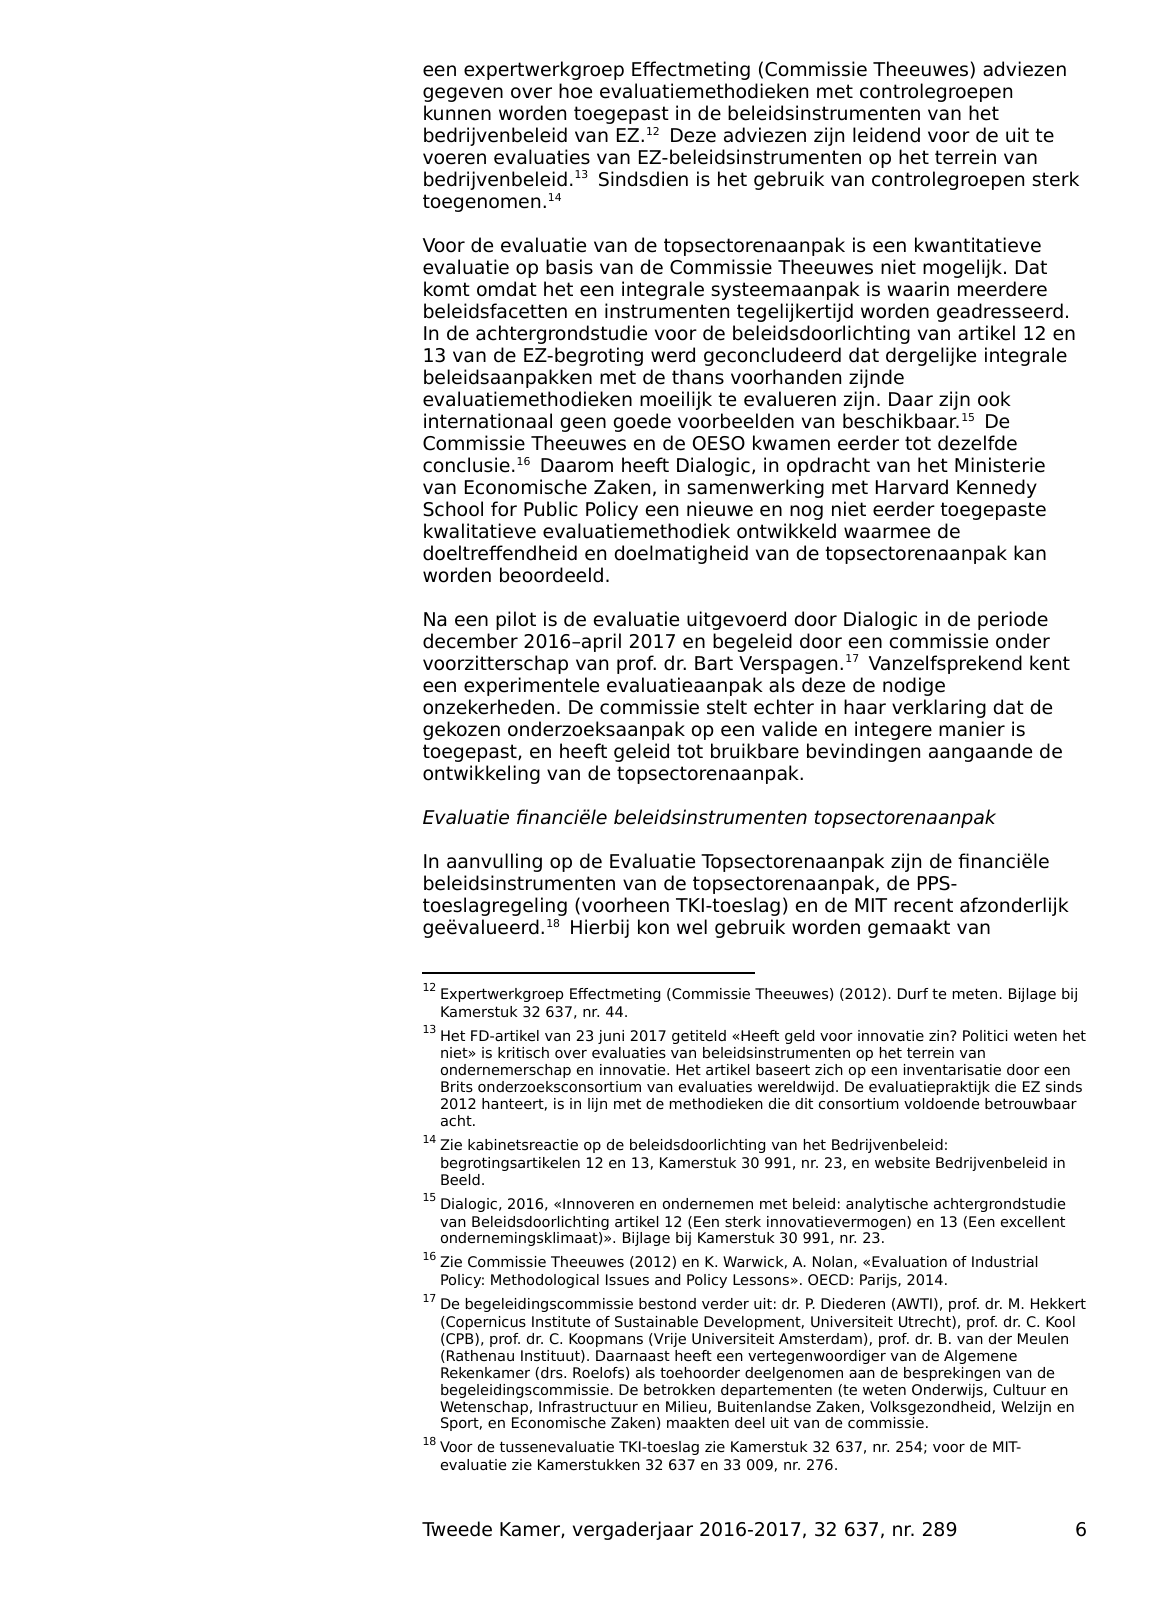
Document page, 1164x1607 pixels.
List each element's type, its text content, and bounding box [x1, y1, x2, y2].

text Het FD-artikel van 23 juni 2017 getiteld «Heeft geld voor innovatie zin? Politici weten het niet» is kritisch over evaluaties van beleidsinstrumenten op het terrein van ondernemerschap en innovatie. Het artikel baseert zich op een inventarisatie door een Brits onderzoeksconsortium van evaluaties wereldwijd. De evaluatiepraktijk die EZ sinds 2012 hanteert, is in lijn met de methodieken die dit consortium voldoende betrouwbaar acht. [422, 1023, 1087, 1130]
text Zie Commissie Theeuwes (2012) en K. Warwick, A. Nolan, «Evaluation of Industrial Policy: Methodological Issues and Policy Lessons». OECD: Parijs, 2014. [422, 1250, 1087, 1289]
text Dialogic, 2016, «Innoveren en ondernemen met beleid: analytische achtergrondstudie van Beleidsdoorlichting artikel 12 (Een sterk innovatievermogen) en 13 (Een excellent ondernemingsklimaat)». Bijlage bij Kamerstuk 30 991, nr. 23. [422, 1192, 1087, 1247]
text Voor de tussenevaluatie TKI-toeslag zie Kamerstuk 32 637, nr. 254; voor de MIT-evaluatie zie Kamerstukken 32 637 en 33 009, nr. 276. [422, 1435, 1087, 1474]
text Expertwerkgroep Effectmeting (Commissie Theeuwes) (2012). Durf te meten. Bijlage bij Kamerstuk 32 637, nr. 44. [422, 982, 1087, 1021]
text Zie kabinetsreactie op de beleidsdoorlichting van het Bedrijvenbeleid: begrotingsartikelen 12 en 13, Kamerstuk 30 991, nr. 23, en website Bedrijvenbeleid in Beeld. [422, 1133, 1087, 1189]
text een expertwerkgroep Effectmeting (Commissie Theeuwes) adviezen gegeven over hoe evaluatiemethodieken met controlegroepen kunnen worden toegepast in de beleidsinstrumenten van het bedrijvenbeleid van EZ. Deze adviezen zijn leidend voor de uit te voeren evaluaties van EZ-beleidsinstrumenten op het terrein van bedrijvenbeleid. Sindsdien is het gebruik van controlegroepen sterk toegenomen. [422, 59, 1087, 213]
text In aanvulling op de Evaluatie Topsectorenaanpak zijn de financiële beleidsinstrumenten van de topsectorenaanpak, de PPS-toeslagregeling (voorheen TKI-toeslag) en de MIT recent afzonderlijk geëvalueerd. Hierbij kon wel gebruik worden gemaakt van [422, 851, 1087, 939]
text Na een pilot is de evaluatie uitgevoerd door Dialogic in de periode december 2016–april 2017 en begeleid door een commissie onder voorzitterschap van prof. dr. Bart Verspagen. Vanzelfsprekend kent een experimentele evaluatieaanpak als deze de nodige onzekerheden. De commissie stelt echter in haar verklaring dat de gekozen onderzoeksaanpak op een valide en integere manier is toegepast, en heeft geleid tot bruikbare bevindingen aangaande de ontwikkeling van de topsectorenaanpak. [422, 609, 1087, 785]
subtitle Evaluatie financiële beleidsinstrumenten topsectorenaanpak [422, 807, 1087, 829]
text De begeleidingscommissie bestond verder uit: dr. P. Diederen (AWTI), prof. dr. M. Hekkert (Copernicus Institute of Sustainable Development, Universiteit Utrecht), prof. dr. C. Kool (CPB), prof. dr. C. Koopmans (Vrije Universiteit Amsterdam), prof. dr. B. van der Meulen (Rathenau Instituut). Daarnaast heeft een vertegenwoordiger van de Algemene Rekenkamer (drs. Roelofs) als toehoorder deelgenomen aan de besprekingen van de begeleidingscommissie. De betrokken departementen (te weten Onderwijs, Cultuur en Wetenschap, Infrastructuur en Milieu, Buitenlandse Zaken, Volksgezondheid, Welzijn en Sport, en Economische Zaken) maakten deel uit van de commissie. [422, 1292, 1087, 1432]
text Voor de evaluatie van de topsectorenaanpak is een kwantitatieve evaluatie op basis van de Commissie Theeuwes niet mogelijk. Dat komt omdat het een integrale systeemaanpak is waarin meerdere beleidsfacetten en instrumenten tegelijkertijd worden geadresseerd. In de achtergrondstudie voor de beleidsdoorlichting van artikel 12 en 13 van de EZ-begroting werd geconcludeerd dat dergelijke integrale beleidsaanpakken met de thans voorhanden zijnde evaluatiemethodieken moeilijk te evalueren zijn. Daar zijn ook internationaal geen goede voorbeelden van beschikbaar. De Commissie Theeuwes en de OESO kwamen eerder tot dezelfde conclusie. Daarom heeft Dialogic, in opdracht van het Ministerie van Economische Zaken, in samenwerking met Harvard Kennedy School for Public Policy een nieuwe en nog niet eerder toegepaste kwalitatieve evaluatiemethodiek ontwikkeld waarmee de doeltreffendheid en doelmatigheid van de topsectorenaanpak kan worden beoordeeld. [422, 235, 1087, 587]
